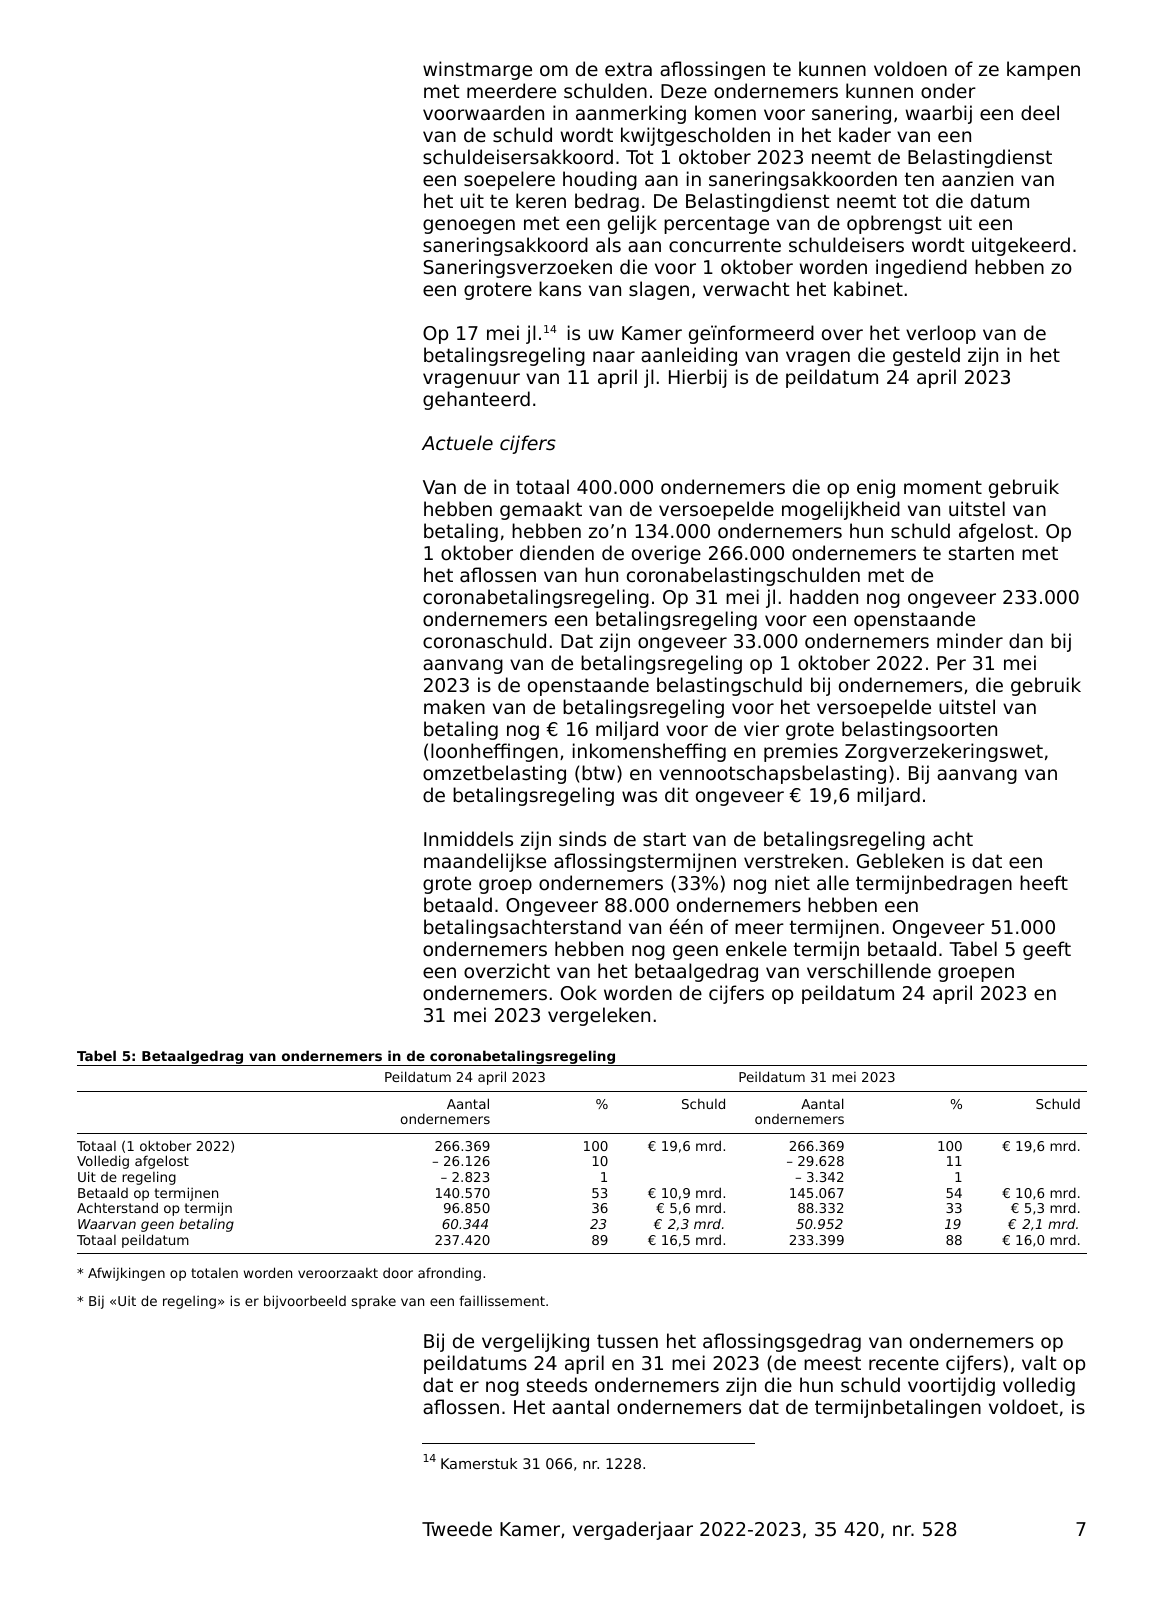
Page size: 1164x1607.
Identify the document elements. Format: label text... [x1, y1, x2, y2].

text winstmarge om de extra aflossingen te kunnen voldoen of ze kampen met meerdere schulden. Deze ondernemers kunnen onder voorwaarden in aanmerking komen voor sanering, waarbij een deel van de schuld wordt kwijtgescholden in het kader van een schuldeisersakkoord. Tot 1 oktober 2023 neemt de Belastingdienst een soepelere houding aan in saneringsakkoorden ten aanzien van het uit te keren bedrag. De Belastingdienst neemt tot die datum genoegen met een gelijk percentage van de opbrengst uit een saneringsakkoord als aan concurrente schuldeisers wordt uitgekeerd. Saneringsverzoeken die voor 1 oktober worden ingediend hebben zo een grotere kans van slagen, verwacht het kabinet. [422, 59, 1087, 301]
table_cell Volledig afgelost [77, 1154, 378, 1170]
table_cell € 10,6 mrd. [969, 1186, 1087, 1201]
table_cell [969, 1154, 1087, 1170]
table_cell * Afwijkingen op totalen worden veroorzaakt door afronding. * Bij «Uit de regeling» is er bijvoorbeeld sprake van een faillissement. [77, 1254, 1087, 1309]
table_cell 88.332 [732, 1201, 850, 1217]
table_cell 96.850 [378, 1201, 496, 1217]
text Op 17 mei jl. is uw Kamer geïnformeerd over het verloop van de betalingsregeling naar aanleiding van vragen die gesteld zijn in het vragenuur van 11 april jl. Hierbij is de peildatum 24 april 2023 gehanteerd. [422, 323, 1087, 411]
table_cell 19 [850, 1217, 968, 1233]
table_cell [614, 1154, 732, 1170]
table_cell [77, 1092, 378, 1133]
table_cell € 5,6 mrd. [614, 1201, 732, 1217]
table_cell % [850, 1092, 968, 1133]
text Kamerstuk 31 066, nr. 1228. [422, 1452, 1087, 1474]
table_cell [614, 1170, 732, 1186]
table_cell Schuld [969, 1092, 1087, 1133]
table_cell – 3.342 [732, 1170, 850, 1186]
table_cell € 2,1 mrd. [969, 1217, 1087, 1233]
table_cell Betaald op termijnen [77, 1186, 378, 1201]
table_cell 11 [850, 1154, 968, 1170]
table_cell 89 [496, 1233, 614, 1253]
table_cell 1 [850, 1170, 968, 1186]
table_cell 88 [850, 1233, 968, 1253]
table_cell € 19,6 mrd. [969, 1134, 1087, 1154]
table_cell € 16,5 mrd. [614, 1233, 732, 1253]
table_cell – 29.628 [732, 1154, 850, 1170]
text Van de in totaal 400.000 ondernemers die op enig moment gebruik hebben gemaakt van de versoepelde mogelijkheid van uitstel van betaling, hebben zo’n 134.000 ondernemers hun schuld afgelost. Op 1 oktober dienden de overige 266.000 ondernemers te starten met het aflossen van hun coronabelastingschulden met de coronabetalingsregeling. Op 31 mei jl. hadden nog ongeveer 233.000 ondernemers een betalingsregeling voor een openstaande coronaschuld. Dat zijn ongeveer 33.000 ondernemers minder dan bij aanvang van de betalingsregeling op 1 oktober 2022. Per 31 mei 2023 is de openstaande belastingschuld bij ondernemers, die gebruik maken van de betalingsregeling voor het versoepelde uitstel van betaling nog € 16 miljard voor de vier grote belastingsoorten (loonheffingen, inkomensheffing en premies Zorgverzekeringswet, omzetbelasting (btw) en vennootschapsbelasting). Bij aanvang van de betalingsregeling was dit ongeveer € 19,6 miljard. [422, 477, 1087, 807]
table_cell 100 [496, 1134, 614, 1154]
text Bij de vergelijking tussen het aflossingsgedrag van ondernemers op peildatums 24 april en 31 mei 2023 (de meest recente cijfers), valt op dat er nog steeds ondernemers zijn die hun schuld voortijdig volledig aflossen. Het aantal ondernemers dat de termijnbetalingen voldoet, is [422, 1331, 1087, 1419]
table_cell 23 [496, 1217, 614, 1233]
table_cell 233.399 [732, 1233, 850, 1253]
table_cell € 10,9 mrd. [614, 1186, 732, 1201]
table_cell Totaal (1 oktober 2022) [77, 1134, 378, 1154]
table_cell 145.067 [732, 1186, 850, 1201]
table_cell Schuld [614, 1092, 732, 1133]
table_cell % [496, 1092, 614, 1133]
table_cell 10 [496, 1154, 614, 1170]
table_cell € 16,0 mrd. [969, 1233, 1087, 1253]
table_cell Peildatum 31 mei 2023 [732, 1066, 1087, 1091]
table_cell 266.369 [732, 1134, 850, 1154]
table_cell 50.952 [732, 1217, 850, 1233]
table_cell Uit de regeling [77, 1170, 378, 1186]
table_cell € 2,3 mrd. [614, 1217, 732, 1233]
table_cell – 2.823 [378, 1170, 496, 1186]
table_cell [77, 1066, 378, 1091]
table_cell € 19,6 mrd. [614, 1134, 732, 1154]
subtitle Actuele cijfers [422, 433, 1087, 455]
table_cell [969, 1170, 1087, 1186]
table_cell € 5,3 mrd. [969, 1201, 1087, 1217]
text Inmiddels zijn sinds de start van de betalingsregeling acht maandelijkse aflossingstermijnen verstreken. Gebleken is dat een grote groep ondernemers (33%) nog niet alle termijnbedragen heeft betaald. Ongeveer 88.000 ondernemers hebben een betalingsachterstand van één of meer termijnen. Ongeveer 51.000 ondernemers hebben nog geen enkele termijn betaald. Tabel 5 geeft een overzicht van het betaalgedrag van verschillende groepen ondernemers. Ook worden de cijfers op peildatum 24 april 2023 en 31 mei 2023 vergeleken. [422, 829, 1087, 1027]
table_cell 237.420 [378, 1233, 496, 1253]
table_cell 1 [496, 1170, 614, 1186]
table_cell Waarvan geen betaling [77, 1217, 378, 1233]
table_cell Totaal peildatum [77, 1233, 378, 1253]
table_cell – 26.126 [378, 1154, 496, 1170]
table_cell 60.344 [378, 1217, 496, 1233]
table_cell Peildatum 24 april 2023 [378, 1066, 732, 1091]
table_cell 36 [496, 1201, 614, 1217]
table_cell 54 [850, 1186, 968, 1201]
table_cell Aantal ondernemers [732, 1092, 850, 1133]
table_cell 266.369 [378, 1134, 496, 1154]
table_cell Achterstand op termijn [77, 1201, 378, 1217]
table_header Tabel 5: Betaalgedrag van ondernemers in de coronabetalingsregeling [77, 1049, 1087, 1064]
table_cell 33 [850, 1201, 968, 1217]
table_cell 53 [496, 1186, 614, 1201]
table_cell 140.570 [378, 1186, 496, 1201]
table_cell Aantal ondernemers [378, 1092, 496, 1133]
table_cell 100 [850, 1134, 968, 1154]
